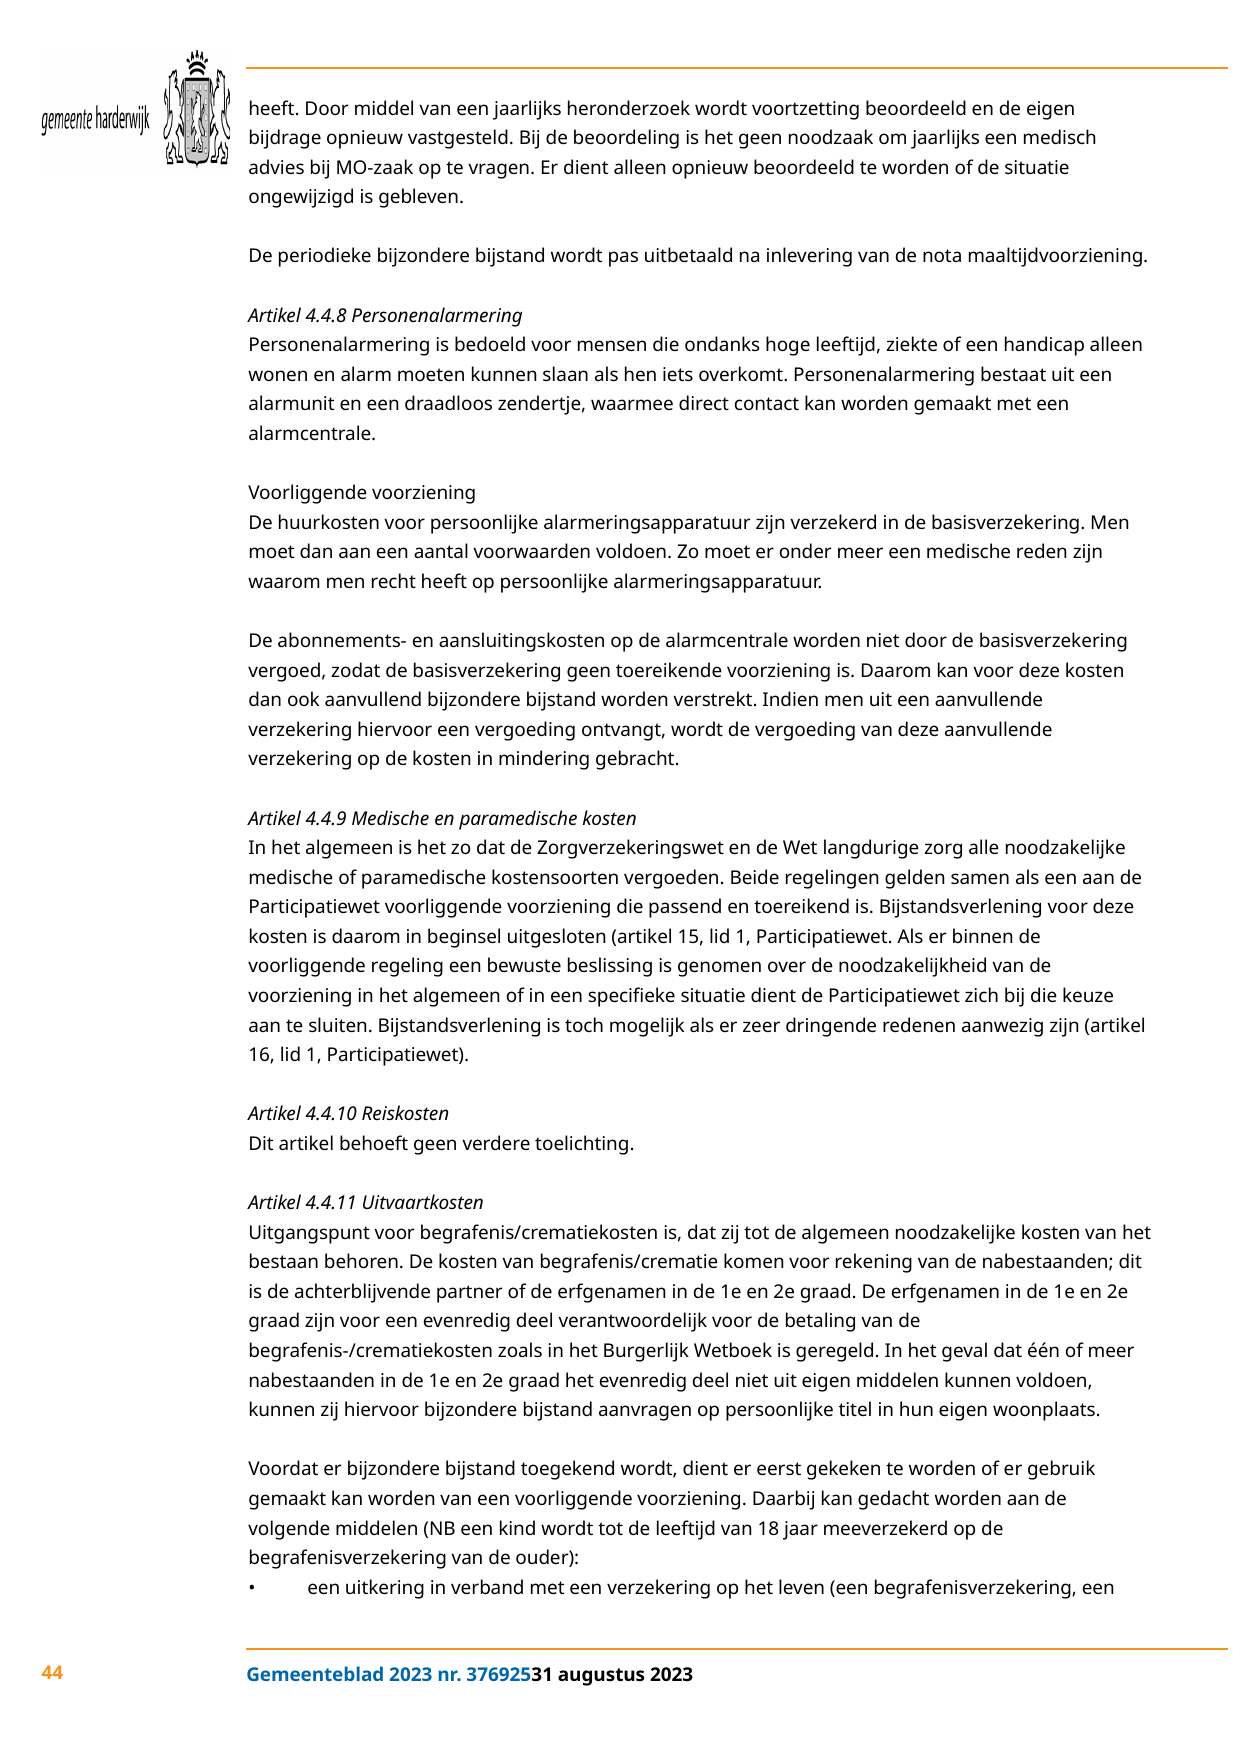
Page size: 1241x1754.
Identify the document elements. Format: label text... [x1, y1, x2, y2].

text De abonnements- en aansluitingskosten op de alarmcentrale worden niet door de basisverzekering vergoed, zodat de basisverzekering geen toereikende voorziening is. Daarom kan voor deze kosten dan ook aanvullend bijzondere bijstand worden verstrekt. Indien men uit een aanvullende verzekering hiervoor een vergoeding ontvangt, wordt de vergoeding van deze aanvullende verzekering op de kosten in mindering gebracht. [248, 627, 1152, 771]
text Artikel 4.4.10 Reiskosten [248, 1101, 1152, 1126]
text Voordat er bijzondere bijstand toegekend wordt, dient er eerst gekeken te worden of er gebruik gemaakt kan worden van een voorliggende voorziening. Daarbij kan gedacht worden aan de volgende middelen (NB een kind wordt tot de leeftijd van 18 jaar meeverzekerd op de begrafenisverzekering van de ouder): [248, 1456, 1152, 1570]
text Artikel 4.4.9 Medische en paramedische kosten [248, 805, 1152, 831]
text Dit artikel behoeft geen verdere toelichting. [248, 1130, 1152, 1156]
text Artikel 4.4.11 Uitvaartkosten [248, 1189, 1152, 1215]
text Uitgangspunt voor begrafenis/crematiekosten is, dat zij tot de algemeen noodzakelijke kosten van het bestaan behoren. De kosten van begrafenis/crematie komen voor rekening van de nabestaanden; dit is de achterblijvende partner of de erfgenamen in de 1e en 2e graad. De erfgenamen in de 1e en 2e graad zijn voor een evenredig deel verantwoordelijk voor de betaling van de begrafenis-/crematiekosten zoals in het Burgerlijk Wetboek is geregeld. In het geval dat één of meer nabestaanden in de 1e en 2e graad het evenredig deel niet uit eigen middelen kunnen voldoen, kunnen zij hiervoor bijzondere bijstand aanvragen op persoonlijke titel in hun eigen woonplaats. [248, 1219, 1152, 1422]
picture [41, 47, 231, 172]
text Personenalarmering is bedoeld voor mensen die ondanks hoge leeftijd, ziekte of een handicap alleen wonen en alarm moeten kunnen slaan als hen iets overkomt. Personenalarmering bestaat uit een alarmunit en een draadloos zendertje, waarmee direct contact kan worden gemaakt met een alarmcentrale. [248, 331, 1152, 446]
text In het algemeen is het zo dat de Zorgverzekeringswet en de Wet langdurige zorg alle noodzakelijke medische of paramedische kostensoorten vergoeden. Beide regelingen gelden samen als een aan de Participatiewet voorliggende voorziening die passend en toereikend is. Bijstandsverlening voor deze kosten is daarom in beginsel uitgesloten (artikel 15, lid 1, Participatiewet. Als er binnen de voorliggende regeling een bewuste beslissing is genomen over de noodzakelijkheid van de voorziening in het algemeen of in een specifieke situatie dient de Participatiewet zich bij die keuze aan te sluiten. Bijstandsverlening is toch mogelijk als er zeer dringende redenen aanwezig zijn (artikel 16, lid 1, Participatiewet). [248, 834, 1152, 1067]
text heeft. Door middel van een jaarlijks heronderzoek wordt voortzetting beoordeeld en de eigen bijdrage opnieuw vastgesteld. Bij de beoordeling is het geen noodzaak om jaarlijks een medisch advies bij MO-zaak op te vragen. Er dient alleen opnieuw beoordeeld te worden of de situatie ongewijzigd is gebleven. [248, 95, 1152, 209]
list een uitkering in verband met een verzekering op het leven (een begrafenisverzekering, een [248, 1574, 1152, 1600]
text Voorliggende voorziening [248, 479, 1152, 505]
text De huurkosten voor persoonlijke alarmeringsapparatuur zijn verzekerd in de basisverzekering. Men moet dan aan een aantal voorwaarden voldoen. Zo moet er onder meer een medische reden zijn waarom men recht heeft op persoonlijke alarmeringsapparatuur. [248, 509, 1152, 594]
text De periodieke bijzondere bijstand wordt pas uitbetaald na inlevering van de nota maaltijdvoorziening. [248, 243, 1152, 268]
text Artikel 4.4.8 Personenalarmering [248, 302, 1152, 328]
